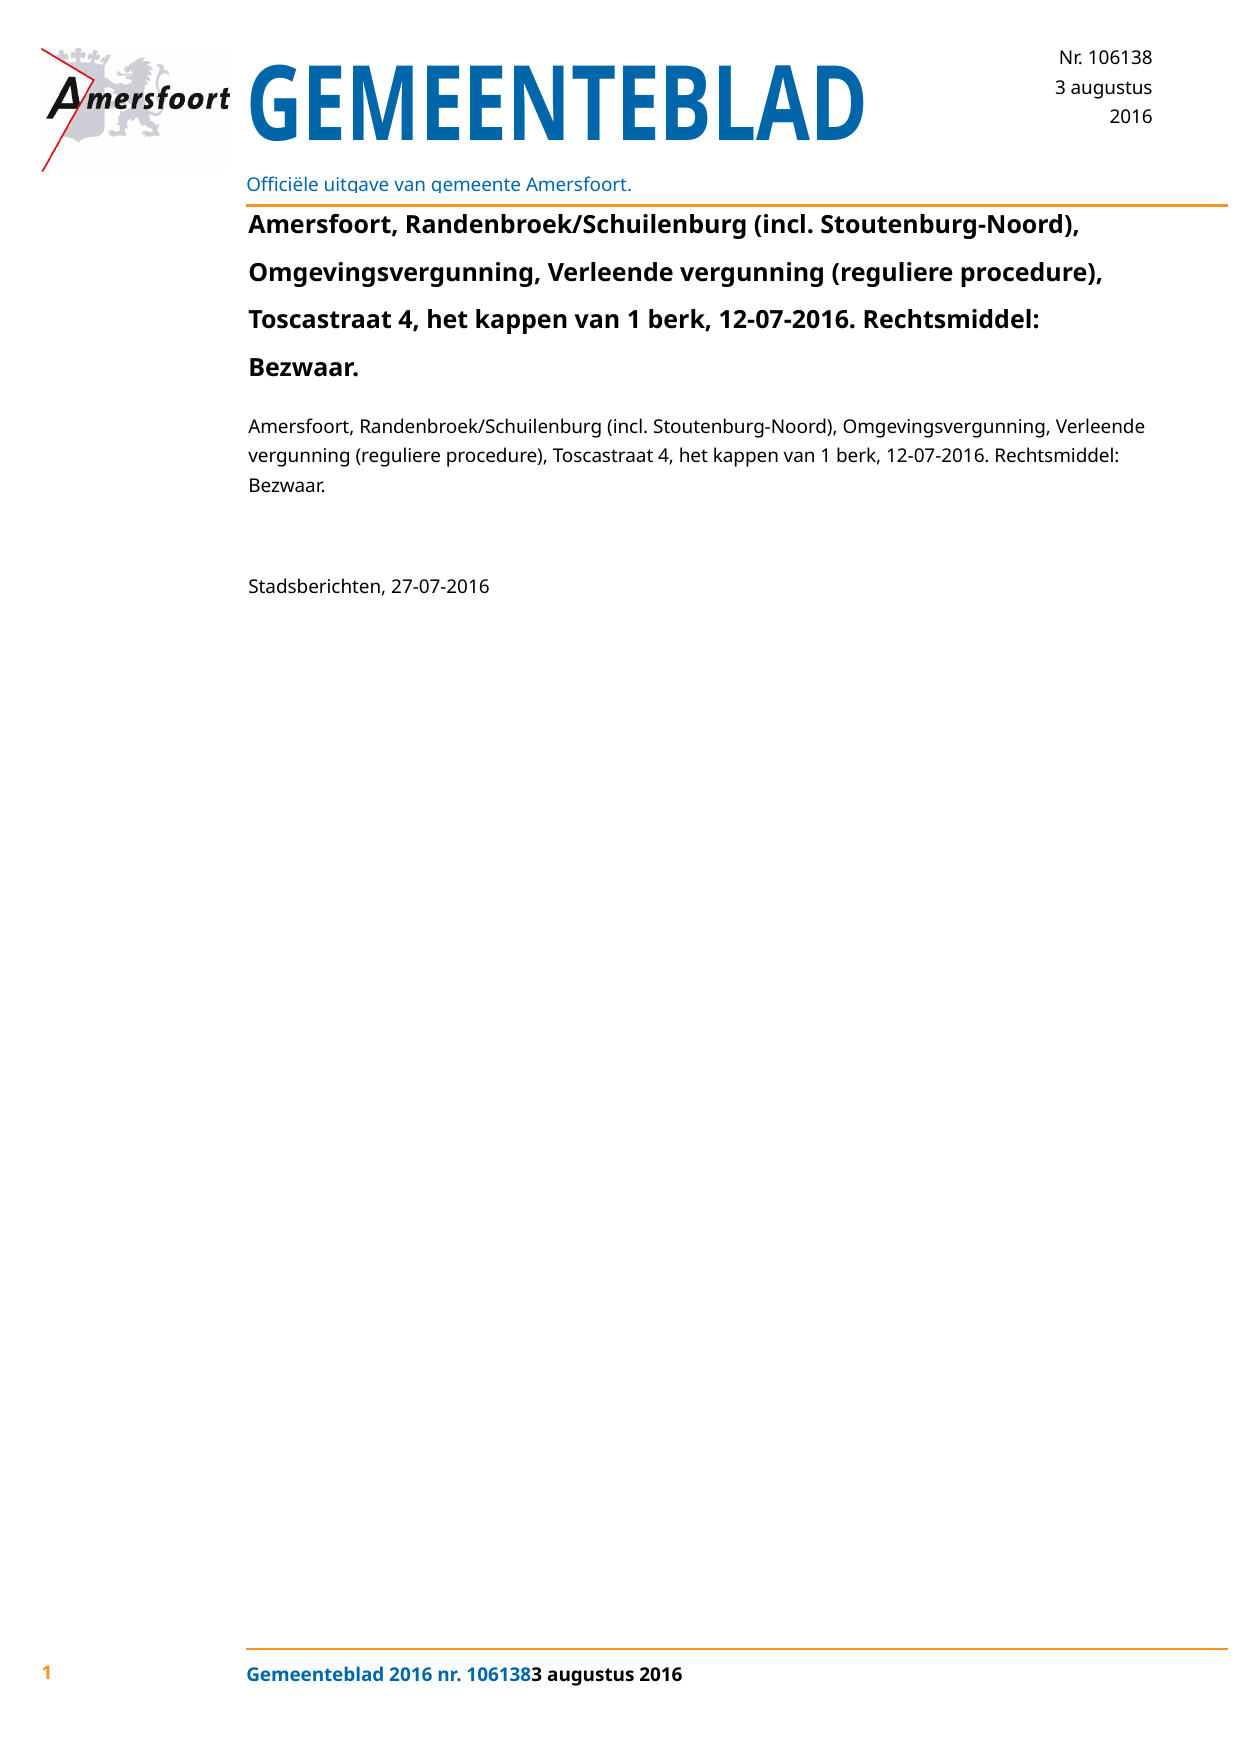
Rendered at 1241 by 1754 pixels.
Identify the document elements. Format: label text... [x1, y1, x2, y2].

text Amersfoort, Randenbroek/Schuilenburg (incl. Stoutenburg-Noord), Omgevingsvergunning, Verleende vergunning (reguliere procedure), Toscastraat 4, het kappen van 1 berk, 12-07-2016. Rechtsmiddel: Bezwaar. [248, 413, 1152, 498]
picture [41, 47, 231, 172]
text Stadsberichten, 27-07-2016 [248, 573, 1152, 599]
text Amersfoort, Randenbroek/Schuilenburg (incl. Stoutenburg-Noord), Omgevingsvergunning, Verleende vergunning (reguliere procedure), Toscastraat 4, het kappen van 1 berk, 12-07-2016. Rechtsmiddel: Bezwaar. [248, 207, 1152, 384]
